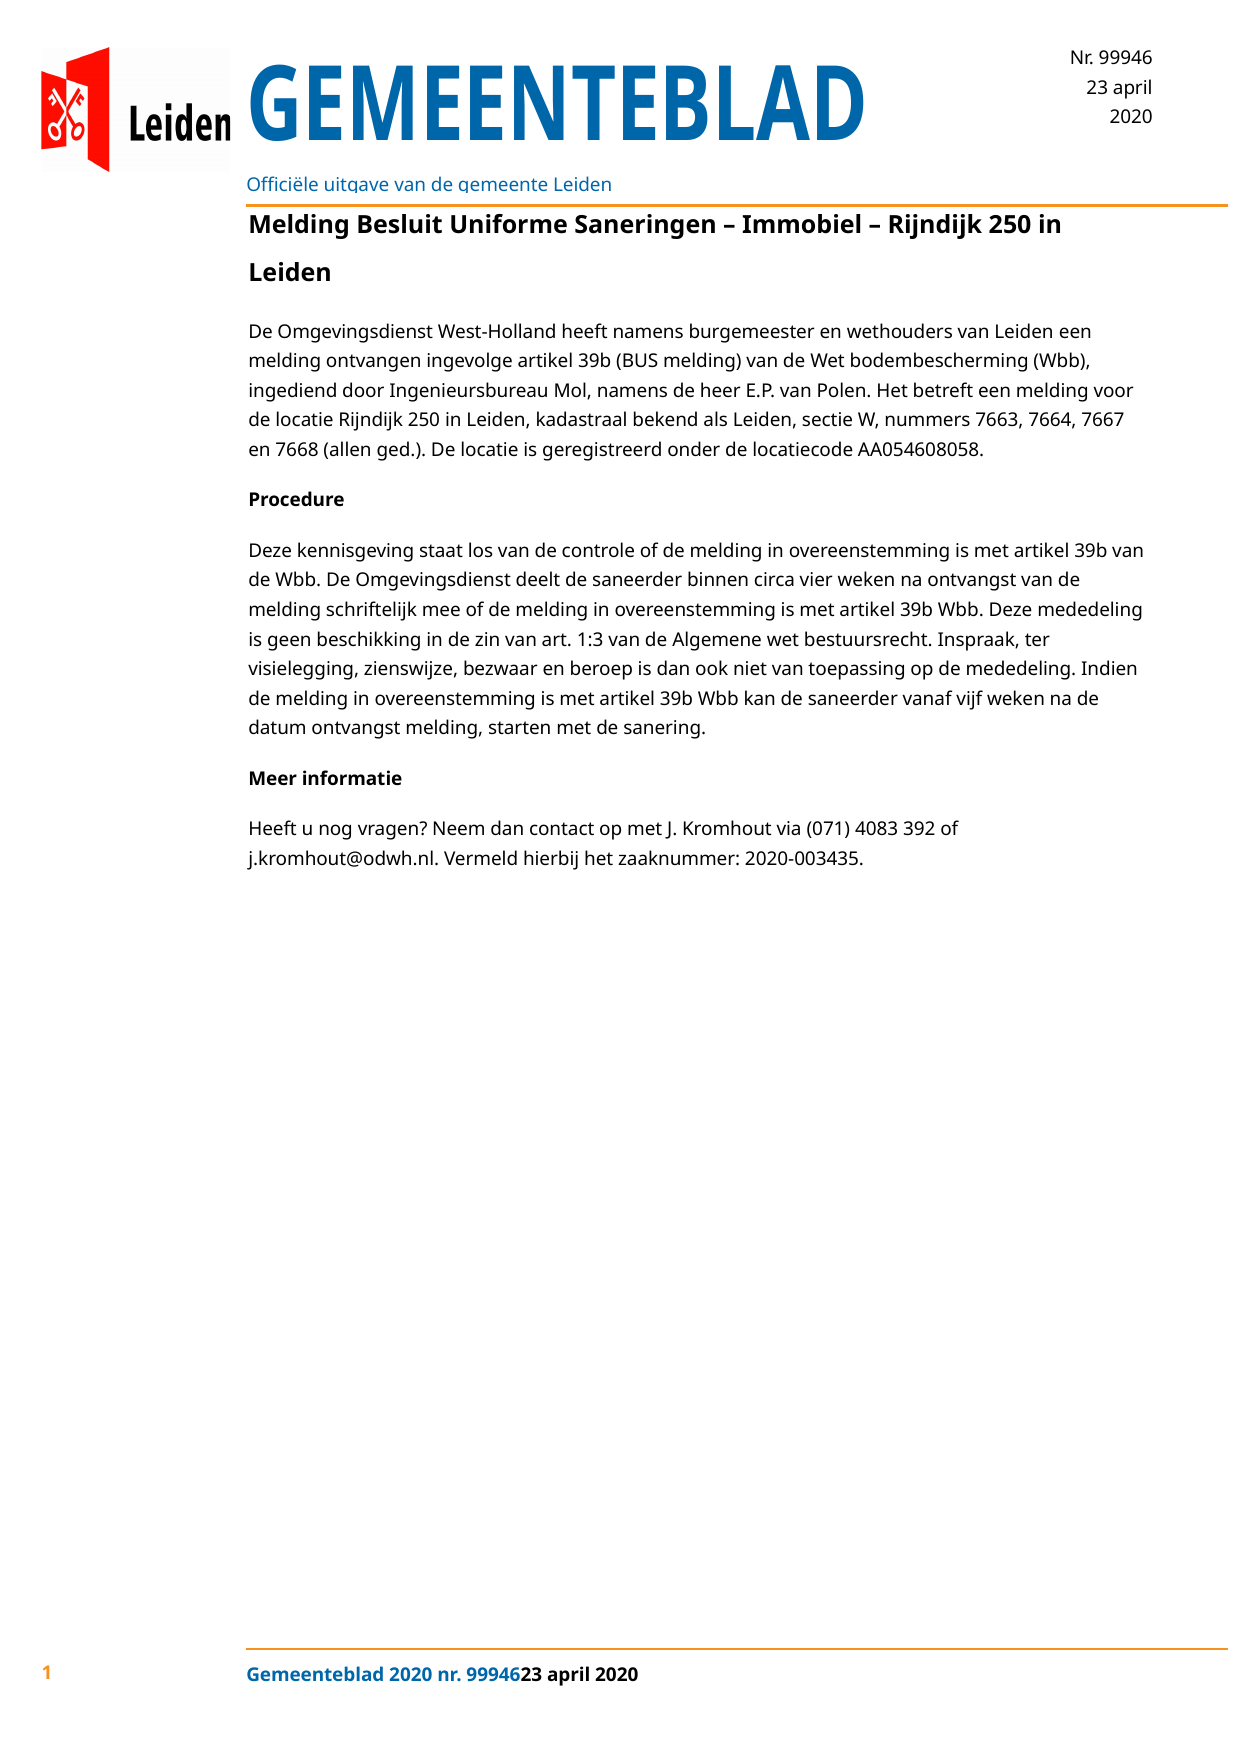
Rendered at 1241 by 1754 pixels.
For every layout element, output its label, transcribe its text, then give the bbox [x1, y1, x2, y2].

text De Omgevingsdienst West-Holland heeft namens burgemeester en wethouders van Leiden een melding ontvangen ingevolge artikel 39b (BUS melding) van de Wet bodembescherming (Wbb), ingediend door Ingenieursbureau Mol, namens de heer E.P. van Polen. Het betreft een melding voor de locatie Rijndijk 250 in Leiden, kadastraal bekend als Leiden, sectie W, nummers 7663, 7664, 7667 en 7668 (allen ged.). De locatie is geregistreerd onder de locatiecode AA054608058. [248, 318, 1152, 462]
text Deze kennisgeving staat los van de controle of de melding in overeenstemming is met artikel 39b van de Wbb. De Omgevingsdienst deelt de saneerder binnen circa vier weken na ontvangst van de melding schriftelijk mee of de melding in overeenstemming is met artikel 39b Wbb. Deze mededeling is geen beschikking in de zin van art. 1:3 van de Algemene wet bestuursrecht. Inspraak, ter visielegging, zienswijze, bezwaar en beroep is dan ook niet van toepassing op de mededeling. Indien de melding in overeenstemming is met artikel 39b Wbb kan de saneerder vanaf vijf weken na de datum ontvangst melding, starten met de sanering. [248, 537, 1152, 740]
text Meer informatie [248, 765, 1152, 791]
text Melding Besluit Uniforme Saneringen – Immobiel – Rijndijk 250 in Leiden [248, 207, 1152, 288]
text Procedure [248, 487, 1152, 512]
picture [41, 47, 231, 172]
text Heeft u nog vragen? Neem dan contact op met J. Kromhout via (071) 4083 392 of j.kromhout@odwh.nl. Vermeld hierbij het zaaknummer: 2020-003435. [248, 815, 1152, 871]
